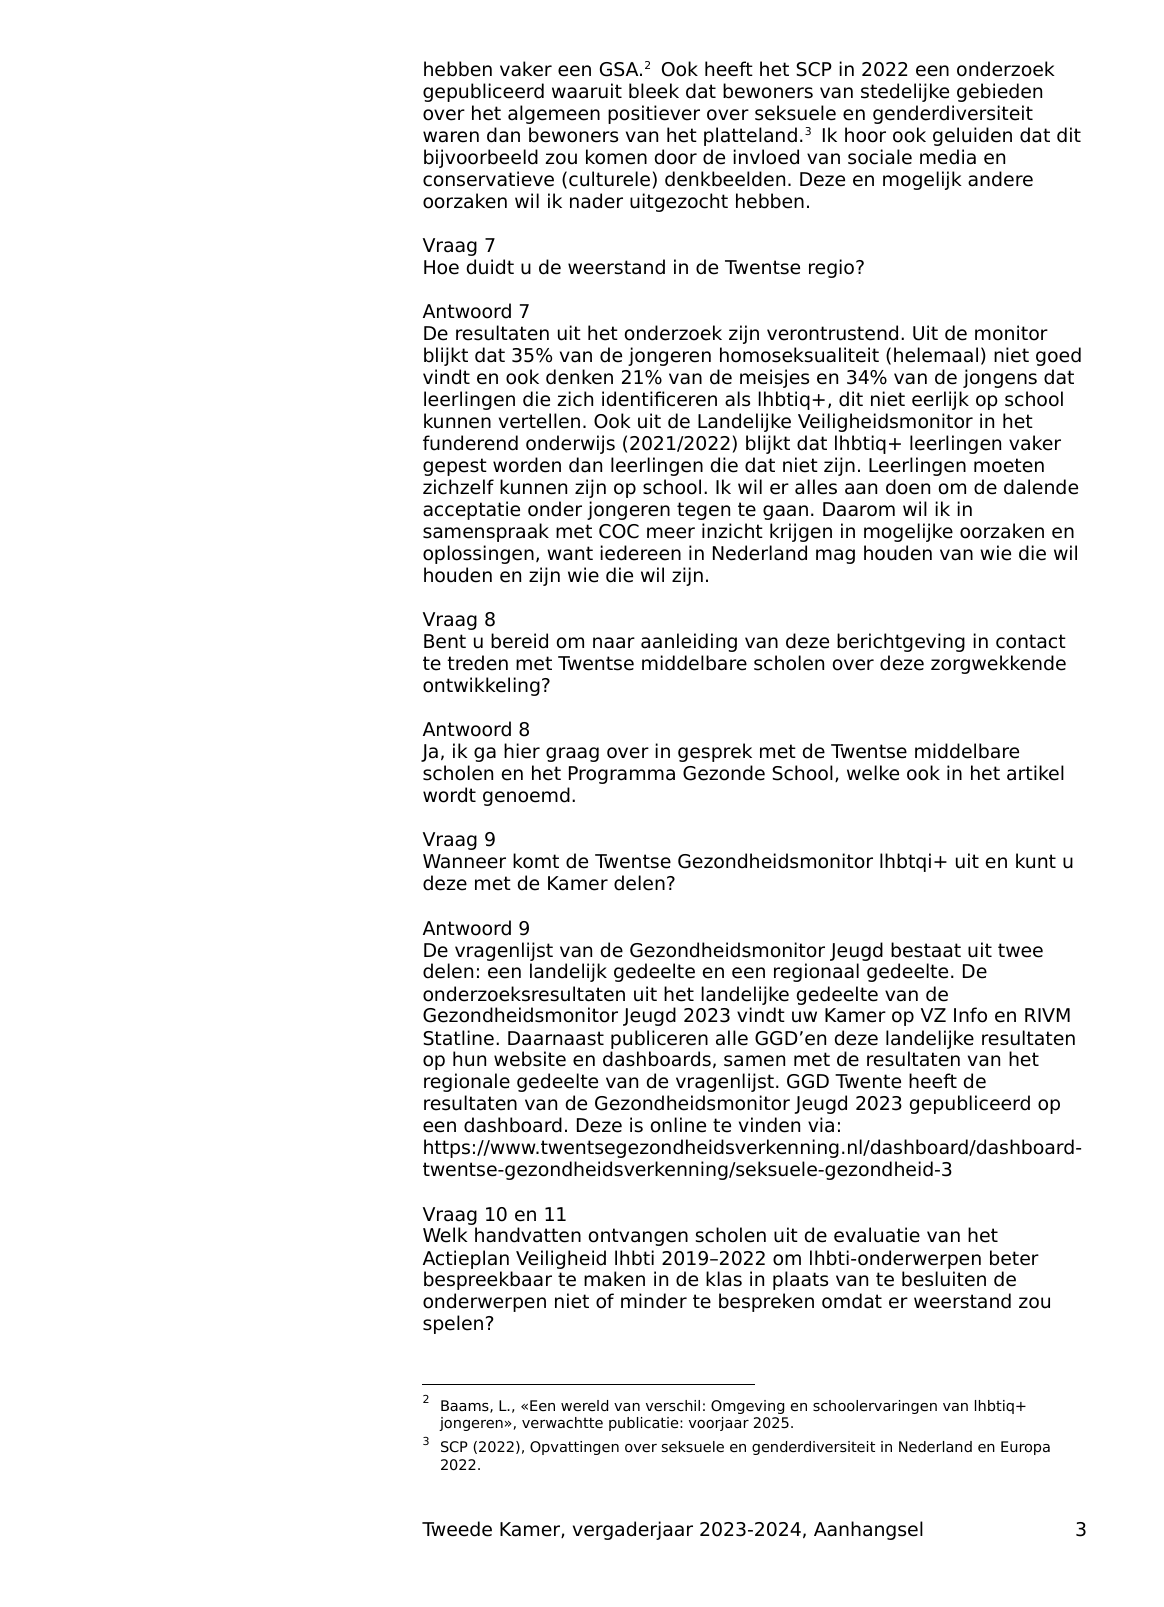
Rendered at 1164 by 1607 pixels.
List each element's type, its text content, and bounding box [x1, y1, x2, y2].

text Antwoord 9 [422, 917, 1087, 939]
text Hoe duidt u de weerstand in de Twentse regio? [422, 257, 1087, 279]
text Baams, L., «Een wereld van verschil: Omgeving en schoolervaringen van lhbtiq+ jongeren», verwachtte publicatie: voorjaar 2025. [422, 1393, 1087, 1432]
text Vraag 7 [422, 235, 1087, 257]
text Antwoord 7 [422, 301, 1087, 323]
text Vraag 8 [422, 609, 1087, 631]
text Antwoord 8 [422, 719, 1087, 741]
text De resultaten uit het onderzoek zijn verontrustend. Uit de monitor blijkt dat 35% van de jongeren homoseksualiteit (helemaal) niet goed vindt en ook denken 21% van de meisjes en 34% van de jongens dat leerlingen die zich identificeren als lhbtiq+, dit niet eerlijk op school kunnen vertellen. Ook uit de Landelijke Veiligheidsmonitor in het funderend onderwijs (2021/2022) blijkt dat lhbtiq+ leerlingen vaker gepest worden dan leerlingen die dat niet zijn. Leerlingen moeten zichzelf kunnen zijn op school. Ik wil er alles aan doen om de dalende acceptatie onder jongeren tegen te gaan. Daarom wil ik in samenspraak met COC meer inzicht krijgen in mogelijke oorzaken en oplossingen, want iedereen in Nederland mag houden van wie die wil houden en zijn wie die wil zijn. [422, 323, 1087, 587]
text Welk handvatten ontvangen scholen uit de evaluatie van het Actieplan Veiligheid lhbti 2019–2022 om lhbti-onderwerpen beter bespreekbaar te maken in de klas in plaats van te besluiten de onderwerpen niet of minder te bespreken omdat er weerstand zou spelen? [422, 1225, 1087, 1335]
text Vraag 10 en 11 [422, 1203, 1087, 1225]
text Wanneer komt de Twentse Gezondheidsmonitor lhbtqi+ uit en kunt u deze met de Kamer delen? [422, 851, 1087, 895]
text Ja, ik ga hier graag over in gesprek met de Twentse middelbare scholen en het Programma Gezonde School, welke ook in het artikel wordt genoemd. [422, 741, 1087, 807]
text hebben vaker een GSA. Ook heeft het SCP in 2022 een onderzoek gepubliceerd waaruit bleek dat bewoners van stedelijke gebieden over het algemeen positiever over seksuele en genderdiversiteit waren dan bewoners van het platteland. Ik hoor ook geluiden dat dit bijvoorbeeld zou komen door de invloed van sociale media en conservatieve (culturele) denkbeelden. Deze en mogelijk andere oorzaken wil ik nader uitgezocht hebben. [422, 59, 1087, 213]
text De vragenlijst van de Gezondheidsmonitor Jeugd bestaat uit twee delen: een landelijk gedeelte en een regionaal gedeelte. De onderzoeksresultaten uit het landelijke gedeelte van de Gezondheidsmonitor Jeugd 2023 vindt uw Kamer op VZ Info en RIVM Statline. Daarnaast publiceren alle GGD’en deze landelijke resultaten op hun website en dashboards, samen met de resultaten van het regionale gedeelte van de vragenlijst. GGD Twente heeft de resultaten van de Gezondheidsmonitor Jeugd 2023 gepubliceerd op een dashboard. Deze is online te vinden via: https://www.twentsegezondheidsverkenning.nl/dashboard/dashboard-twentse-gezondheidsverkenning/seksuele-gezondheid-3 [422, 939, 1087, 1181]
text SCP (2022), Opvattingen over seksuele en genderdiversiteit in Nederland en Europa 2022. [422, 1435, 1087, 1474]
text Vraag 9 [422, 829, 1087, 851]
text Bent u bereid om naar aanleiding van deze berichtgeving in contact te treden met Twentse middelbare scholen over deze zorgwekkende ontwikkeling? [422, 631, 1087, 697]
